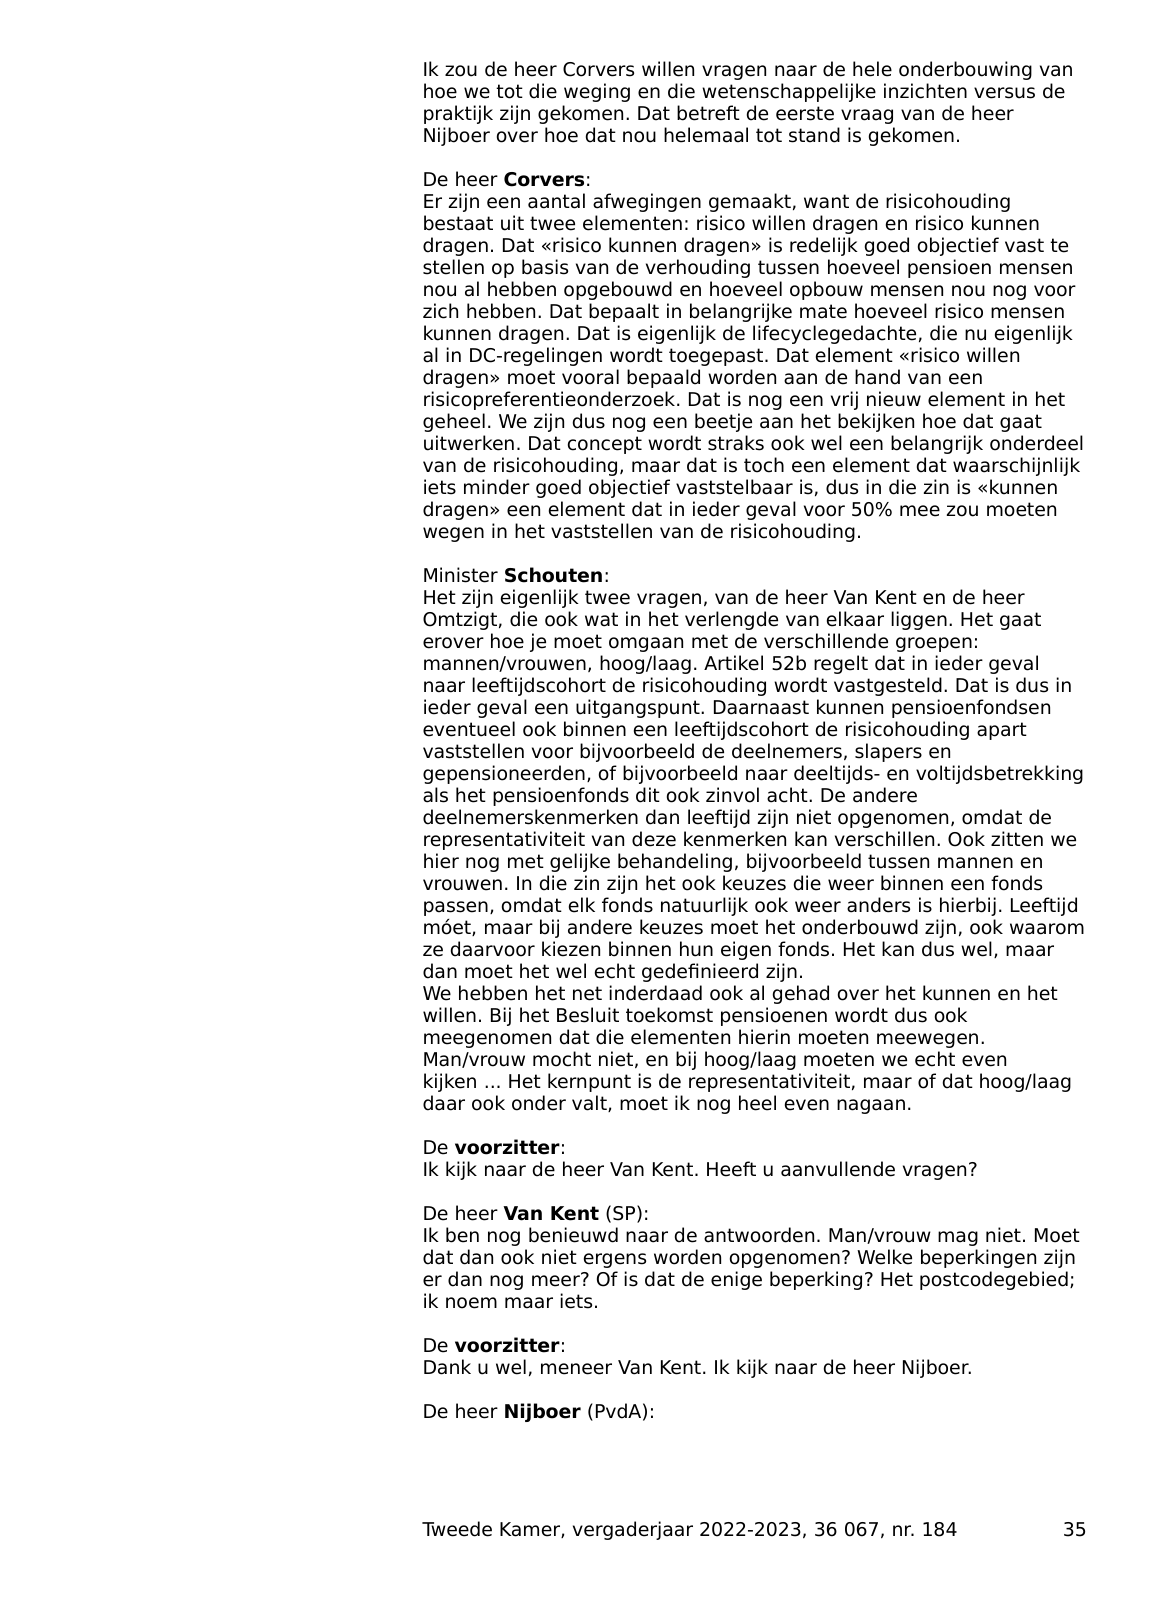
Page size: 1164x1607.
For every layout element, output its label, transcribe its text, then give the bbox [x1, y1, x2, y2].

text De voorzitter: [422, 1335, 1087, 1357]
text De heer Nijboer (PvdA): [422, 1401, 1087, 1423]
text Ik ben nog benieuwd naar de antwoorden. Man/vrouw mag niet. Moet dat dan ook niet ergens worden opgenomen? Welke beperkingen zijn er dan nog meer? Of is dat de enige beperking? Het postcodegebied; ik noem maar iets. [422, 1225, 1087, 1313]
text We hebben het net inderdaad ook al gehad over het kunnen en het willen. Bij het Besluit toekomst pensioenen wordt dus ook meegenomen dat die elementen hierin moeten meewegen. Man/vrouw mocht niet, en bij hoog/laag moeten we echt even kijken ... Het kernpunt is de representativiteit, maar of dat hoog/laag daar ook onder valt, moet ik nog heel even nagaan. [422, 983, 1087, 1114]
text De voorzitter: [422, 1137, 1087, 1159]
text Ik zou de heer Corvers willen vragen naar de hele onderbouwing van hoe we tot die weging en die wetenschappelijke inzichten versus de praktijk zijn gekomen. Dat betreft de eerste vraag van de heer Nijboer over hoe dat nou helemaal tot stand is gekomen. [422, 59, 1087, 147]
text De heer Corvers: [422, 169, 1087, 191]
text Er zijn een aantal afwegingen gemaakt, want de risicohouding bestaat uit twee elementen: risico willen dragen en risico kunnen dragen. Dat «risico kunnen dragen» is redelijk goed objectief vast te stellen op basis van de verhouding tussen hoeveel pensioen mensen nou al hebben opgebouwd en hoeveel opbouw mensen nou nog voor zich hebben. Dat bepaalt in belangrijke mate hoeveel risico mensen kunnen dragen. Dat is eigenlijk de lifecyclegedachte, die nu eigenlijk al in DC-regelingen wordt toegepast. Dat element «risico willen dragen» moet vooral bepaald worden aan de hand van een risicopreferentieonderzoek. Dat is nog een vrij nieuw element in het geheel. We zijn dus nog een beetje aan het bekijken hoe dat gaat uitwerken. Dat concept wordt straks ook wel een belangrijk onderdeel van de risicohouding, maar dat is toch een element dat waarschijnlijk iets minder goed objectief vaststelbaar is, dus in die zin is «kunnen dragen» een element dat in ieder geval voor 50% mee zou moeten wegen in het vaststellen van de risicohouding. [422, 191, 1087, 543]
text Dank u wel, meneer Van Kent. Ik kijk naar de heer Nijboer. [422, 1357, 1087, 1379]
text Het zijn eigenlijk twee vragen, van de heer Van Kent en de heer Omtzigt, die ook wat in het verlengde van elkaar liggen. Het gaat erover hoe je moet omgaan met de verschillende groepen: mannen/vrouwen, hoog/laag. Artikel 52b regelt dat in ieder geval naar leeftijdscohort de risicohouding wordt vastgesteld. Dat is dus in ieder geval een uitgangspunt. Daarnaast kunnen pensioenfondsen eventueel ook binnen een leeftijdscohort de risicohouding apart vaststellen voor bijvoorbeeld de deelnemers, slapers en gepensioneerden, of bijvoorbeeld naar deeltijds- en voltijdsbetrekking als het pensioenfonds dit ook zinvol acht. De andere deelnemerskenmerken dan leeftijd zijn niet opgenomen, omdat de representativiteit van deze kenmerken kan verschillen. Ook zitten we hier nog met gelijke behandeling, bijvoorbeeld tussen mannen en vrouwen. In die zin zijn het ook keuzes die weer binnen een fonds passen, omdat elk fonds natuurlijk ook weer anders is hierbij. Leeftijd móet, maar bij andere keuzes moet het onderbouwd zijn, ook waarom ze daarvoor kiezen binnen hun eigen fonds. Het kan dus wel, maar dan moet het wel echt gedefinieerd zijn. [422, 587, 1087, 983]
text De heer Van Kent (SP): [422, 1203, 1087, 1225]
text Minister Schouten: [422, 565, 1087, 587]
text Ik kijk naar de heer Van Kent. Heeft u aanvullende vragen? [422, 1159, 1087, 1181]
